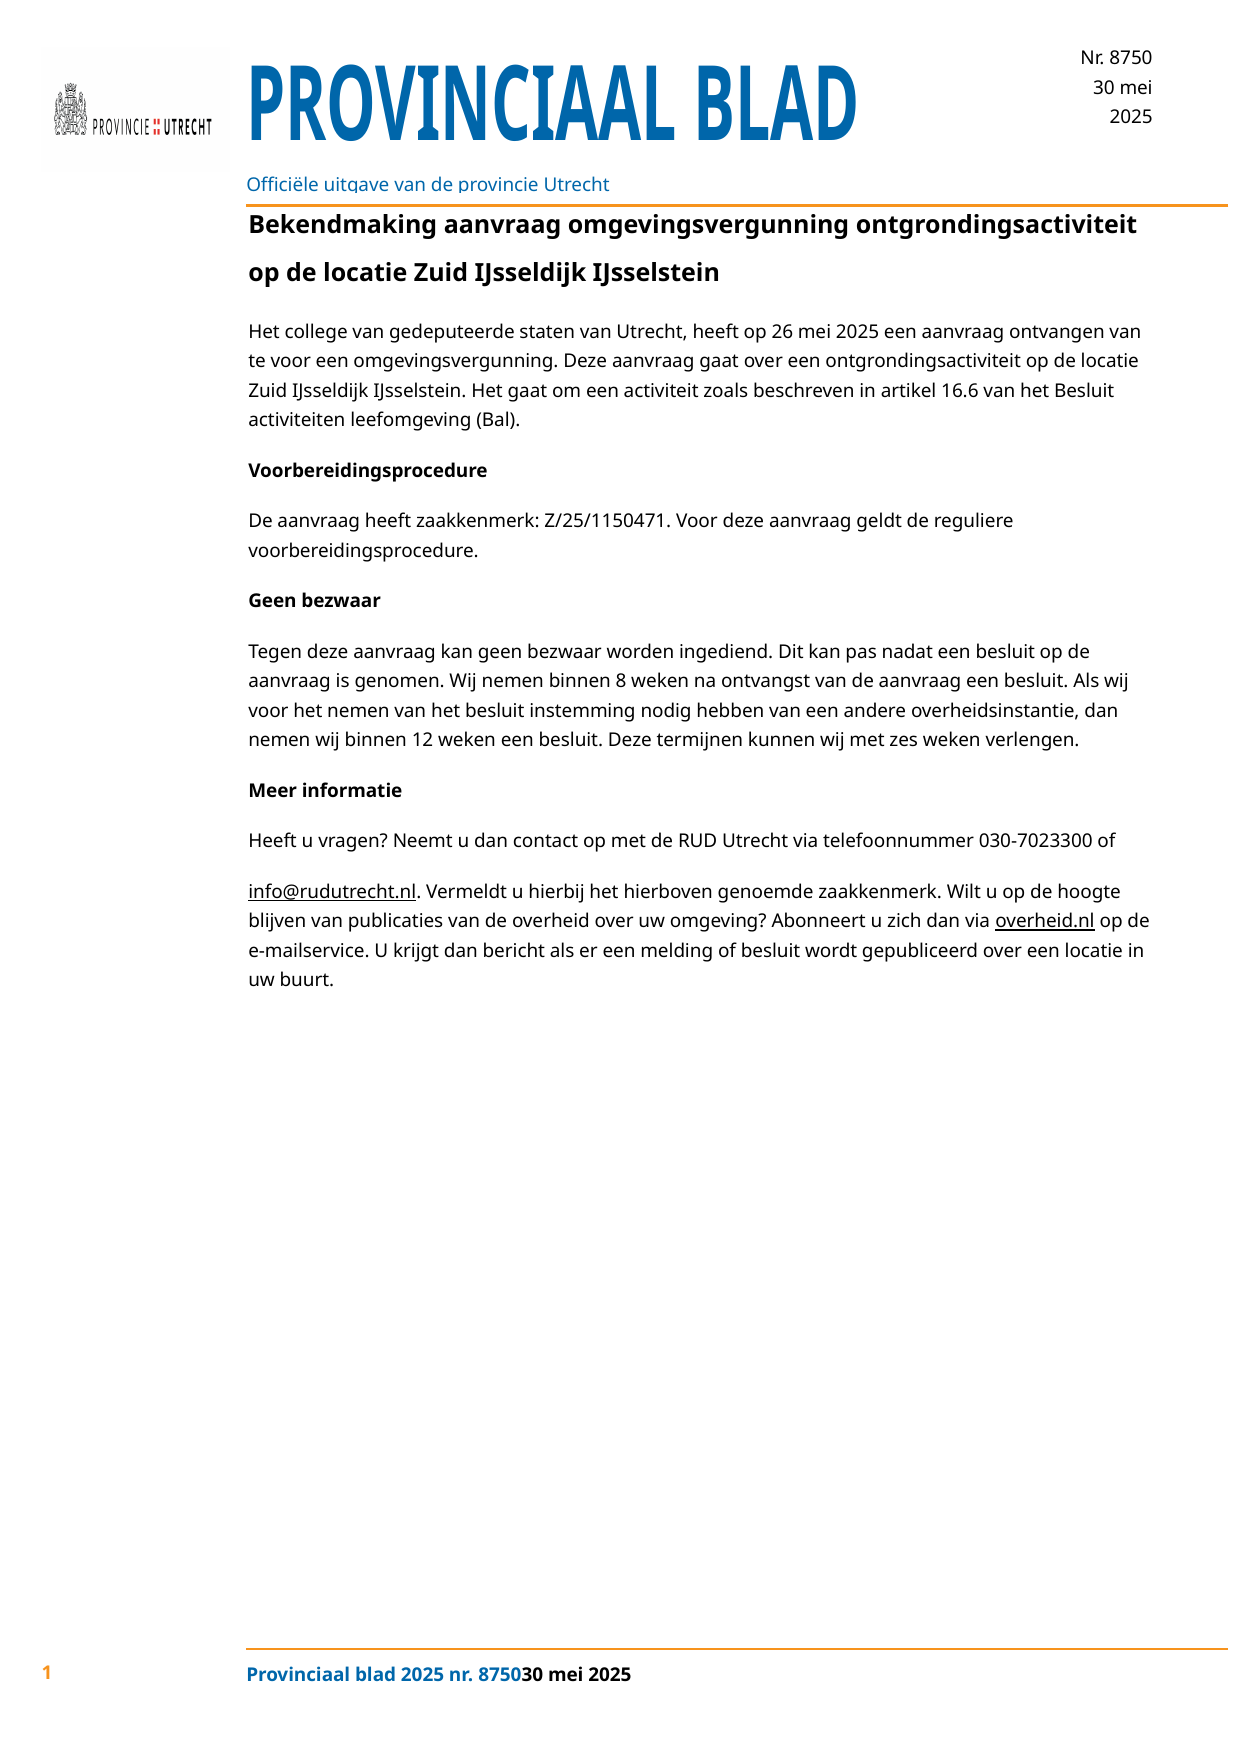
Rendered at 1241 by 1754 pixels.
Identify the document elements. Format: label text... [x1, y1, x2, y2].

picture [41, 47, 231, 172]
text info@rudutrecht.nl. Vermeldt u hierbij het hierboven genoemde zaakkenmerk. Wilt u op de hoogte blijven van publicaties van de overheid over uw omgeving? Abonneert u zich dan via overheid.nl op de e-mailservice. U krijgt dan bericht als er een melding of besluit wordt gepubliceerd over een locatie in uw buurt. [248, 878, 1152, 992]
text Geen bezwaar [248, 587, 1152, 613]
text Meer informatie [248, 777, 1152, 803]
text Tegen deze aanvraag kan geen bezwaar worden ingediend. Dit kan pas nadat een besluit op de aanvraag is genomen. Wij nemen binnen 8 weken na ontvangst van de aanvraag een besluit. Als wij voor het nemen van het besluit instemming nodig hebben van een andere overheidsinstantie, dan nemen wij binnen 12 weken een besluit. Deze termijnen kunnen wij met zes weken verlengen. [248, 638, 1152, 752]
text Het college van gedeputeerde staten van Utrecht, heeft op 26 mei 2025 een aanvraag ontvangen van te voor een omgevingsvergunning. Deze aanvraag gaat over een ontgrondingsactiviteit op de locatie Zuid IJsseldijk IJsselstein. Het gaat om een activiteit zoals beschreven in artikel 16.6 van het Besluit activiteiten leefomgeving (Bal). [248, 318, 1152, 432]
text Heeft u vragen? Neemt u dan contact op met de RUD Utrecht via telefoonnummer 030-7023300 of [248, 827, 1152, 853]
text Bekendmaking aanvraag omgevingsvergunning ontgrondingsactiviteit op de locatie Zuid IJsseldijk IJsselstein [248, 207, 1152, 288]
text Voorbereidingsprocedure [248, 457, 1152, 483]
text De aanvraag heeft zaakkenmerk: Z/25/1150471. Voor deze aanvraag geldt de reguliere voorbereidingsprocedure. [248, 507, 1152, 563]
